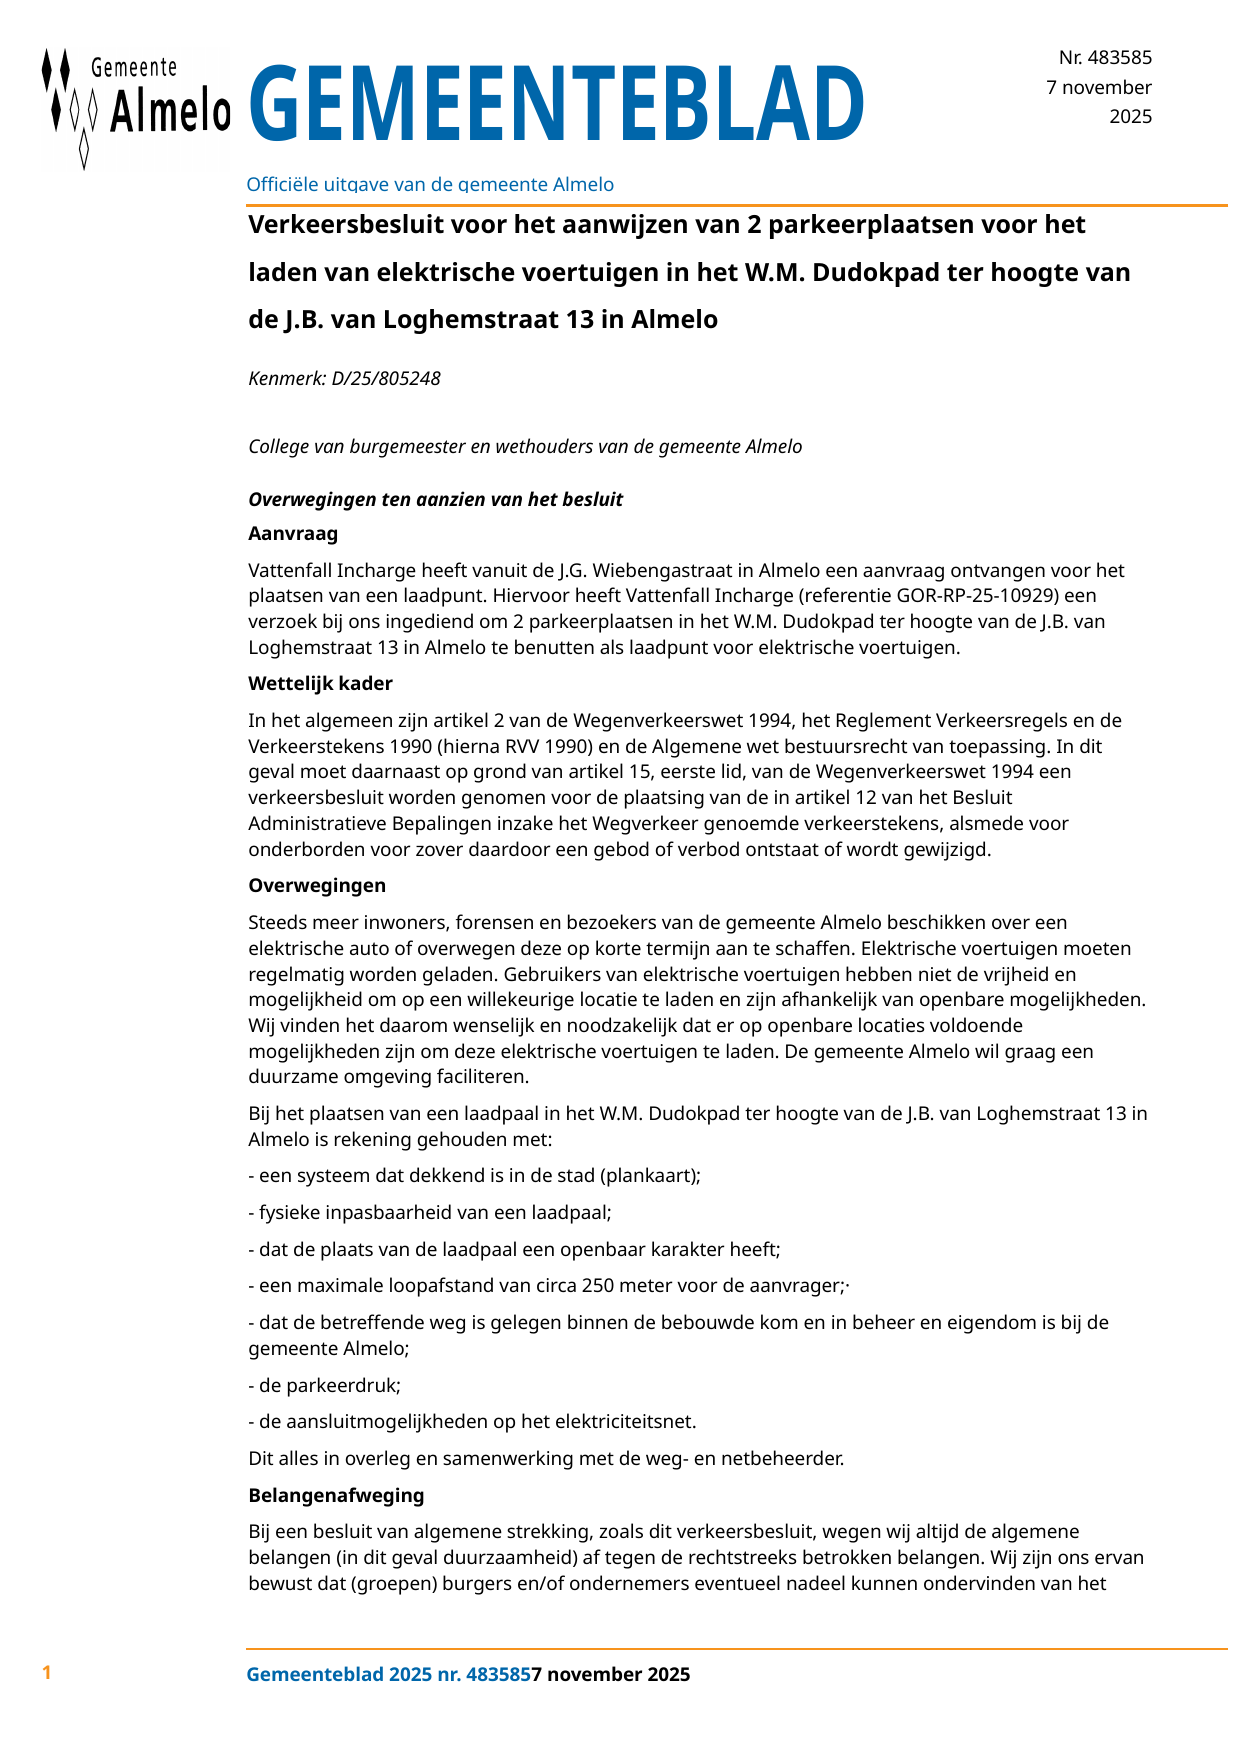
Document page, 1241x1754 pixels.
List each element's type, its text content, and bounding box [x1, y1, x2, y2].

text Belangenafweging [248, 1482, 1152, 1507]
text - dat de betreffende weg is gelegen binnen de bebouwde kom en in beheer en eigendom is bij de gemeente Almelo; [248, 1309, 1152, 1361]
text Bij een besluit van algemene strekking, zoals dit verkeersbesluit, wegen wij altijd de algemene belangen (in dit geval duurzaamheid) af tegen de rechtstreeks betrokken belangen. Wij zijn ons ervan bewust dat (groepen) burgers en/of ondernemers eventueel nadeel kunnen ondervinden van het [248, 1518, 1152, 1596]
text - de aansluitmogelijkheden op het elektriciteitsnet. [248, 1408, 1152, 1434]
text - dat de plaats van de laadpaal een openbaar karakter heeft; [248, 1236, 1152, 1262]
text Steeds meer inwoners, forensen en bezoekers van de gemeente Almelo beschikken over een elektrische auto of overwegen deze op korte termijn aan te schaffen. Elektrische voertuigen moeten regelmatig worden geladen. Gebruikers van elektrische voertuigen hebben niet de vrijheid en mogelijkheid om op een willekeurige locatie te laden en zijn afhankelijk van openbare mogelijkheden. Wij vinden het daarom wenselijk en noodzakelijk dat er op openbare locaties voldoende mogelijkheden zijn om deze elektrische voertuigen te laden. De gemeente Almelo wil graag een duurzame omgeving faciliteren. [248, 909, 1152, 1089]
text In het algemeen zijn artikel 2 van de Wegenverkeerswet 1994, het Reglement Verkeersregels en de Verkeerstekens 1990 (hierna RVV 1990) en de Algemene wet bestuursrecht van toepassing. In dit geval moet daarnaast op grond van artikel 15, eerste lid, van de Wegenverkeerswet 1994 een verkeersbesluit worden genomen voor de plaatsing van de in artikel 12 van het Besluit Administratieve Bepalingen inzake het Wegverkeer genoemde verkeerstekens, alsmede voor onderborden voor zover daardoor een gebod of verbod ontstaat of wordt gewijzigd. [248, 707, 1152, 862]
text Overwegingen [248, 873, 1152, 898]
text Bij het plaatsen van een laadpaal in het W.M. Dudokpad ter hoogte van de J.B. van Loghemstraat 13 in Almelo is rekening gehouden met: [248, 1100, 1152, 1152]
text Vattenfall Incharge heeft vanuit de J.G. Wiebengastraat in Almelo een aanvraag ontvangen voor het plaatsen van een laadpunt. Hiervoor heeft Vattenfall Incharge (referentie GOR-RP-25-10929) een verzoek bij ons ingediend om 2 parkeerplaatsen in het W.M. Dudokpad ter hoogte van de J.B. van Loghemstraat 13 in Almelo te benutten als laadpunt voor elektrische voertuigen. [248, 557, 1152, 660]
picture [41, 47, 231, 172]
text Wettelijk kader [248, 671, 1152, 696]
text Verkeersbesluit voor het aanwijzen van 2 parkeerplaatsen voor het laden van elektrische voertuigen in het W.M. Dudokpad ter hoogte van de J.B. van Loghemstraat 13 in Almelo [248, 207, 1152, 336]
text - een maximale loopafstand van circa 250 meter voor de aanvrager;· [248, 1273, 1152, 1298]
text College van burgemeester en wethouders van de gemeente Almelo [248, 433, 1152, 459]
text Dit alles in overleg en samenwerking met de weg- en netbeheerder. [248, 1445, 1152, 1471]
text - een systeem dat dekkend is in de stad (plankaart); [248, 1163, 1152, 1188]
text - de parkeerdruk; [248, 1372, 1152, 1397]
text Kenmerk: D/25/805248 [248, 366, 1152, 391]
text Aanvraag [248, 520, 1152, 546]
text - fysieke inpasbaarheid van een laadpaal; [248, 1199, 1152, 1225]
text Overwegingen ten aanzien van het besluit [248, 486, 1152, 512]
